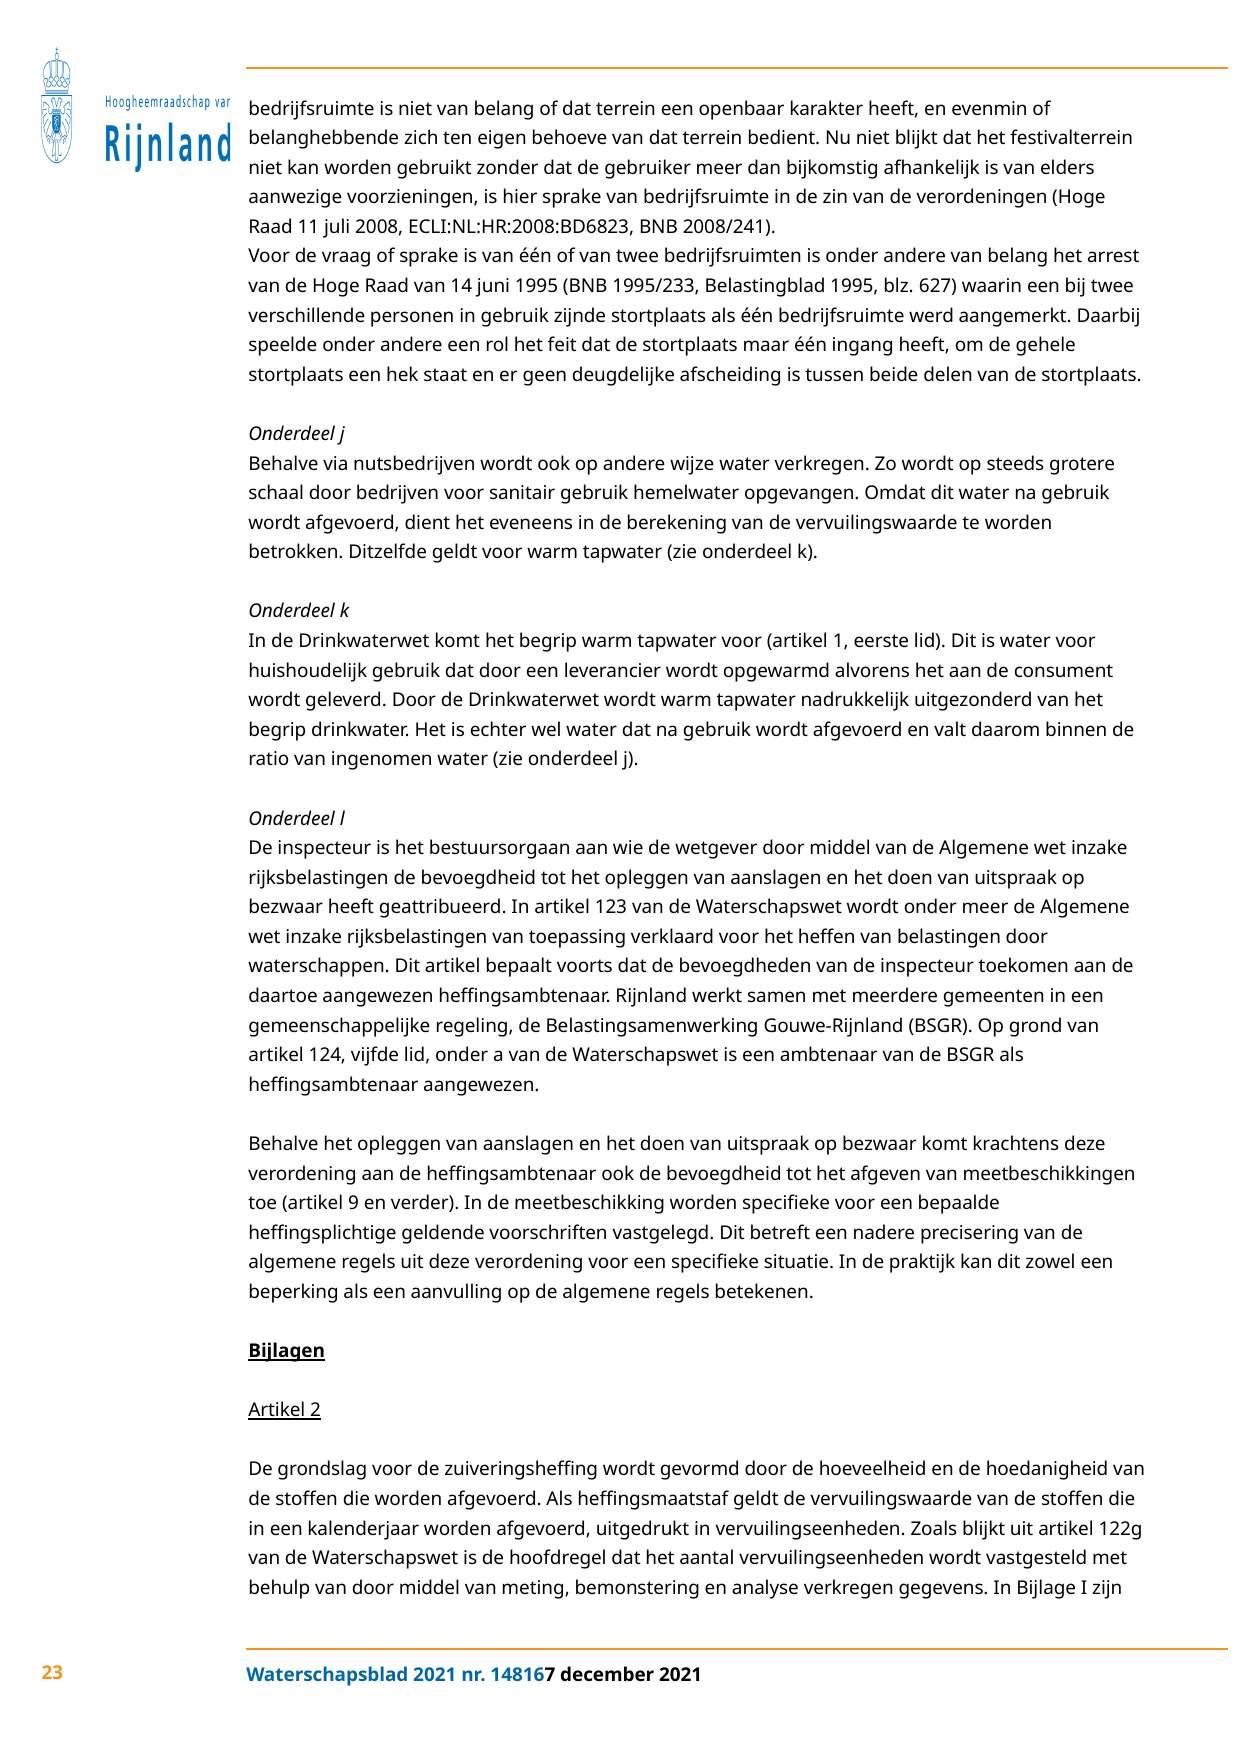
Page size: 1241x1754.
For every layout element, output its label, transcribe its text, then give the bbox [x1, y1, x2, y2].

text bedrijfsruimte is niet van belang of dat terrein een openbaar karakter heeft, en evenmin of belanghebbende zich ten eigen behoeve van dat terrein bedient. Nu niet blijkt dat het festivalterrein niet kan worden gebruikt zonder dat de gebruiker meer dan bijkomstig afhankelijk is van elders aanwezige voorzieningen, is hier sprake van bedrijfsruimte in de zin van de verordeningen (Hoge Raad 11 juli 2008, ECLI:NL:HR:2008:BD6823, BNB 2008/241). [248, 95, 1152, 239]
text Behalve het opleggen van aanslagen en het doen van uitspraak op bezwaar komt krachtens deze verordening aan de heffingsambtenaar ook de bevoegdheid tot het afgeven van meetbeschikkingen toe (artikel 9 en verder). In de meetbeschikking worden specifieke voor een bepaalde heffingsplichtige geldende voorschriften vastgelegd. Dit betreft een nadere precisering van de algemene regels uit deze verordening voor een specifieke situatie. In de praktijk kan dit zowel een beperking als een aanvulling op de algemene regels betekenen. [248, 1130, 1152, 1304]
text Onderdeel k [248, 598, 1152, 623]
text Bijlagen [248, 1337, 1152, 1363]
picture [41, 47, 231, 172]
text Artikel 2 [248, 1396, 1152, 1422]
text Voor de vraag of sprake is van één of van twee bedrijfsruimten is onder andere van belang het arrest van de Hoge Raad van 14 juni 1995 (BNB 1995/233, Belastingblad 1995, blz. 627) waarin een bij twee verschillende personen in gebruik zijnde stortplaats als één bedrijfsruimte werd aangemerkt. Daarbij speelde onder andere een rol het feit dat de stortplaats maar één ingang heeft, om de gehele stortplaats een hek staat en er geen deugdelijke afscheiding is tussen beide delen van de stortplaats. [248, 243, 1152, 387]
text Behalve via nutsbedrijven wordt ook op andere wijze water verkregen. Zo wordt op steeds grotere schaal door bedrijven voor sanitair gebruik hemelwater opgevangen. Omdat dit water na gebruik wordt afgevoerd, dient het eveneens in de berekening van de vervuilingswaarde te worden betrokken. Ditzelfde geldt voor warm tapwater (zie onderdeel k). [248, 450, 1152, 564]
text De inspecteur is het bestuursorgaan aan wie de wetgever door middel van de Algemene wet inzake rijksbelastingen de bevoegdheid tot het opleggen van aanslagen en het doen van uitspraak op bezwaar heeft geattribueerd. In artikel 123 van de Waterschapswet wordt onder meer de Algemene wet inzake rijksbelastingen van toepassing verklaard voor het heffen van belastingen door waterschappen. Dit artikel bepaalt voorts dat de bevoegdheden van de inspecteur toekomen aan de daartoe aangewezen heffingsambtenaar. Rijnland werkt samen met meerdere gemeenten in een gemeenschappelijke regeling, de Belastingsamenwerking Gouwe-Rijnland (BSGR). Op grond van artikel 124, vijfde lid, onder a van de Waterschapswet is een ambtenaar van de BSGR als heffingsambtenaar aangewezen. [248, 834, 1152, 1097]
text Onderdeel l [248, 805, 1152, 831]
text In de Drinkwaterwet komt het begrip warm tapwater voor (artikel 1, eerste lid). Dit is water voor huishoudelijk gebruik dat door een leverancier wordt opgewarmd alvorens het aan de consument wordt geleverd. Door de Drinkwaterwet wordt warm tapwater nadrukkelijk uitgezonderd van het begrip drinkwater. Het is echter wel water dat na gebruik wordt afgevoerd en valt daarom binnen de ratio van ingenomen water (zie onderdeel j). [248, 627, 1152, 771]
text Onderdeel j [248, 420, 1152, 446]
text De grondslag voor de zuiveringsheffing wordt gevormd door de hoeveelheid en de hoedanigheid van de stoffen die worden afgevoerd. Als heffingsmaatstaf geldt de vervuilingswaarde van de stoffen die in een kalenderjaar worden afgevoerd, uitgedrukt in vervuilingseenheden. Zoals blijkt uit artikel 122g van de Waterschapswet is de hoofdregel dat het aantal vervuilingseenheden wordt vastgesteld met behulp van door middel van meting, bemonstering en analyse verkregen gegevens. In Bijlage I zijn [248, 1456, 1152, 1600]
